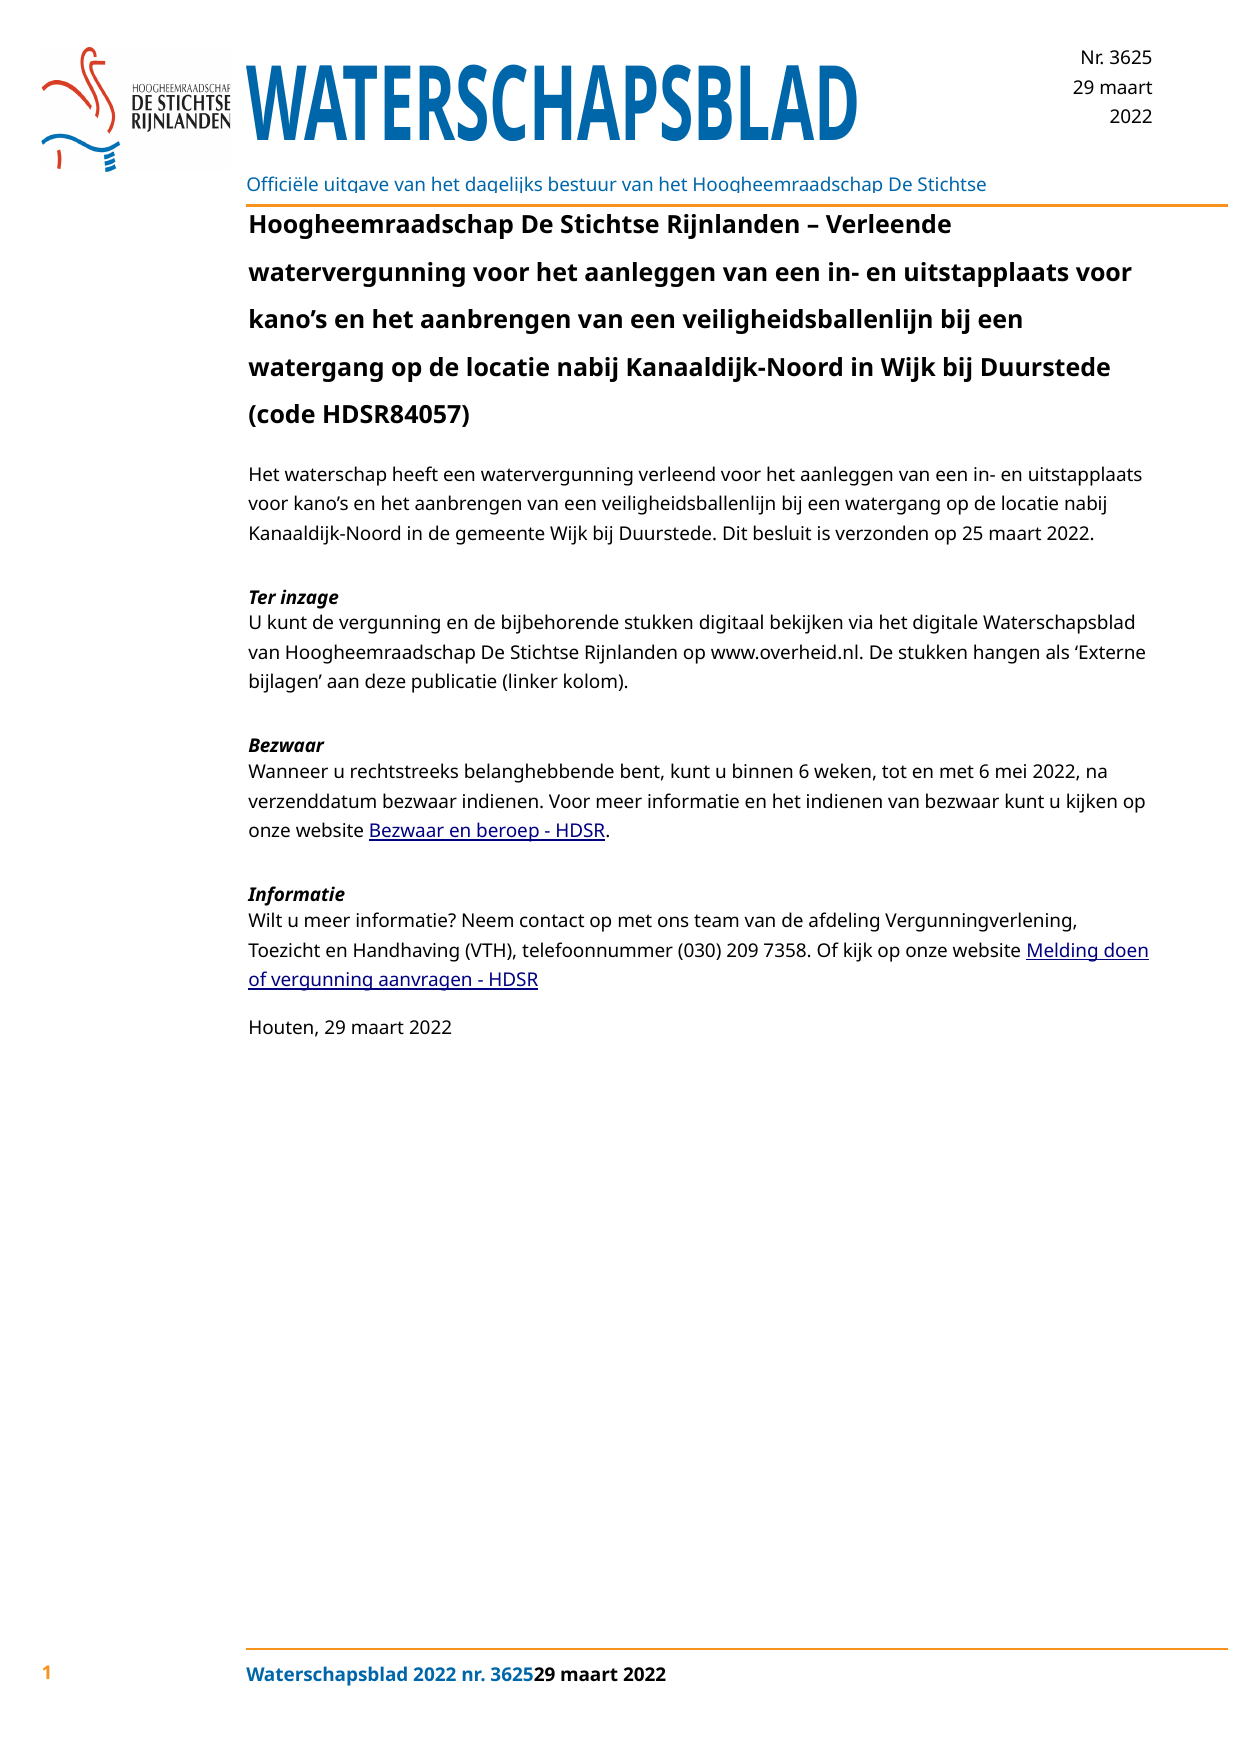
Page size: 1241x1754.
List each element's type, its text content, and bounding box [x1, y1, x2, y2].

picture [41, 47, 231, 172]
text Wilt u meer informatie? Neem contact op met ons team van de afdeling Vergunningverlening, Toezicht en Handhaving (VTH), telefoonnummer (030) 209 7358. Of kijk op onze website Melding doen of vergunning aanvragen - HDSR [248, 907, 1152, 992]
text Wanneer u rechtstreeks belanghebbende bent, kunt u binnen 6 weken, tot en met 6 mei 2022, na verzenddatum bezwaar indienen. Voor meer informatie en het indienen van bezwaar kunt u kijken op onze website Bezwaar en beroep - HDSR. [248, 758, 1152, 843]
text Hoogheemraadschap De Stichtse Rijnlanden – Verleende watervergunning voor het aanleggen van een in- en uitstapplaats voor kano’s en het aanbrengen van een veiligheidsballenlijn bij een watergang op de locatie nabij Kanaaldijk-Noord in Wijk bij Duurstede (code HDSR84057) [248, 207, 1152, 431]
text Het waterschap heeft een watervergunning verleend voor het aanleggen van een in- en uitstapplaats voor kano’s en het aanbrengen van een veiligheidsballenlijn bij een watergang op de locatie nabij Kanaaldijk-Noord in de gemeente Wijk bij Duurstede. Dit besluit is verzonden op 25 maart 2022. [248, 461, 1152, 546]
text U kunt de vergunning en de bijbehorende stukken digitaal bekijken via het digitale Waterschapsblad van Hoogheemraadschap De Stichtse Rijnlanden op www.overheid.nl. De stukken hangen als ‘Externe bijlagen’ aan deze publicatie (linker kolom). [248, 609, 1152, 694]
text Ter inzage [248, 584, 1152, 609]
text Houten, 29 maart 2022 [248, 1014, 1152, 1040]
text Bezwaar [248, 733, 1152, 758]
text Informatie [248, 882, 1152, 907]
